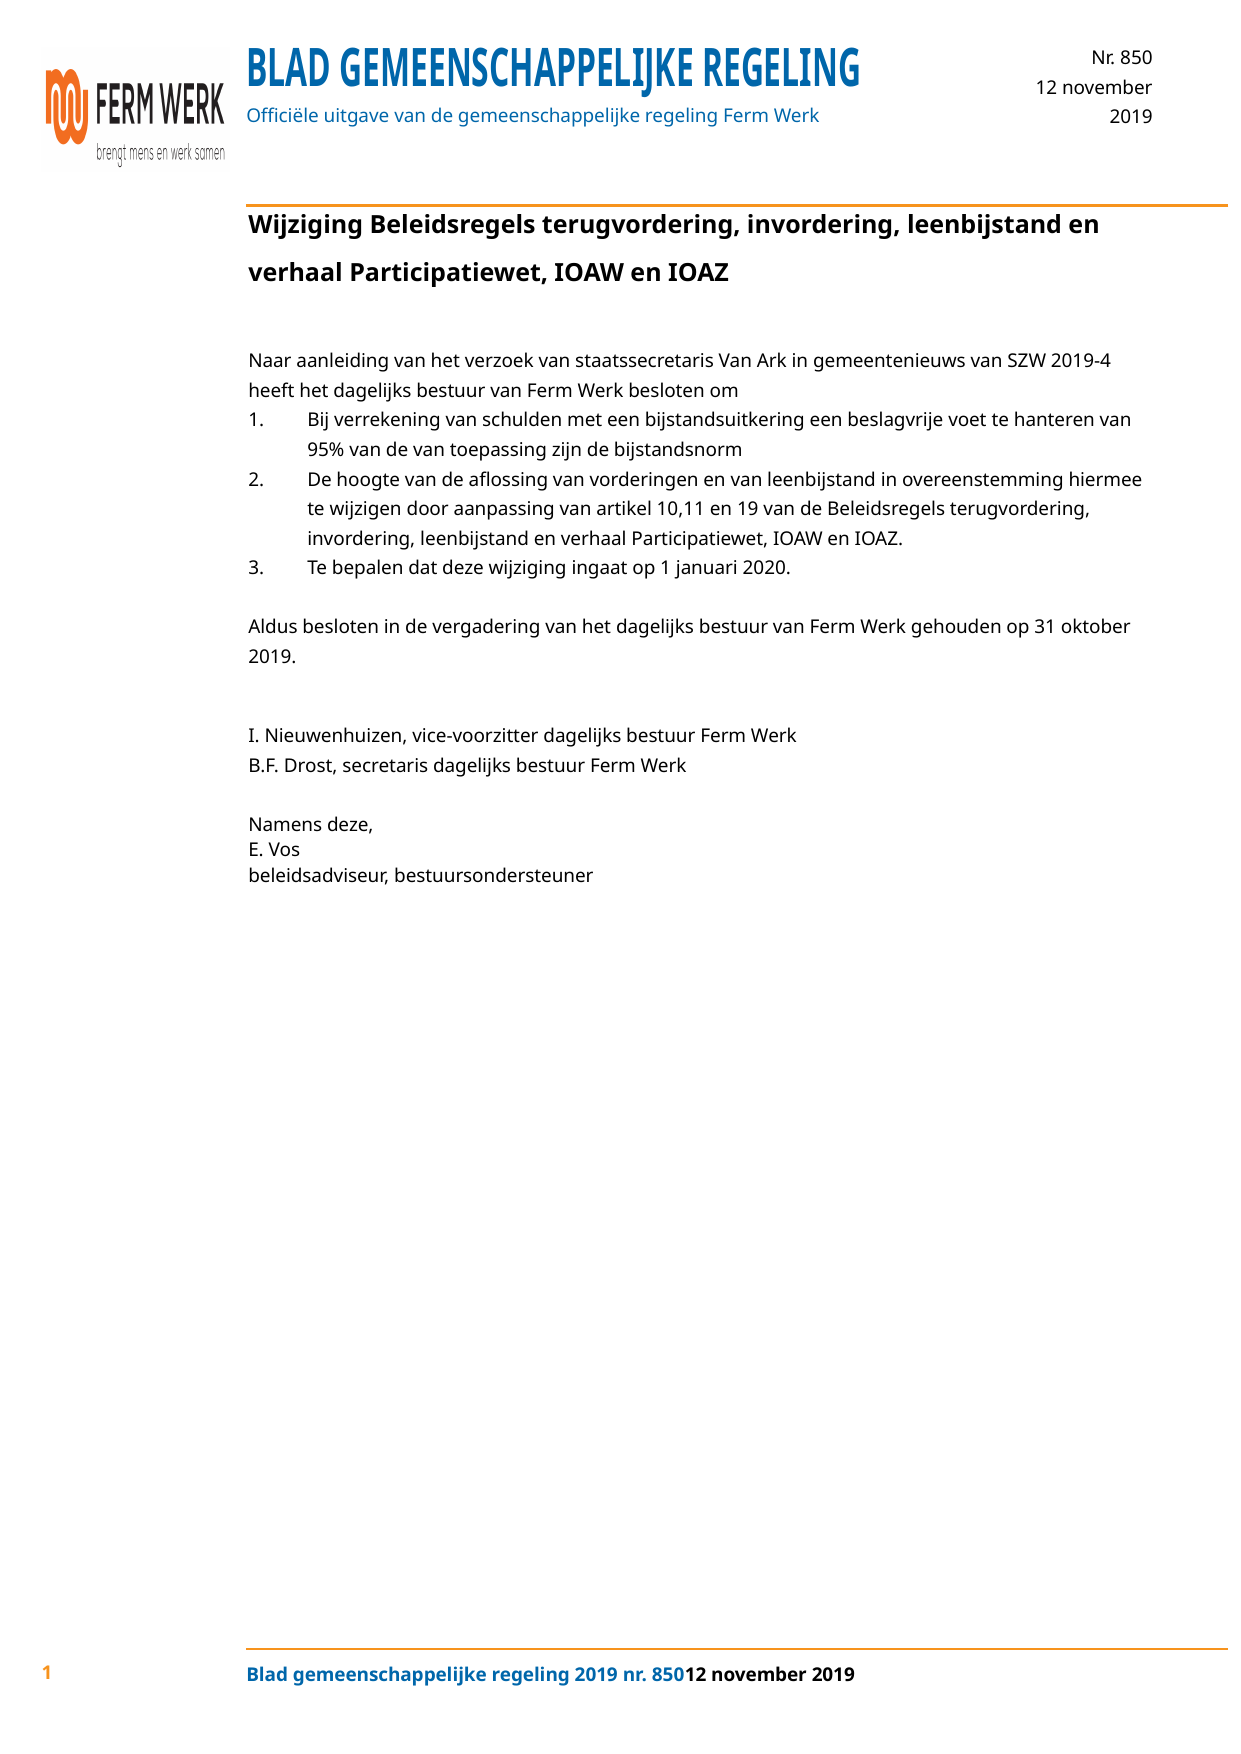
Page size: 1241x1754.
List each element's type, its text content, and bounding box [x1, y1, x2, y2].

text B.F. Drost, secretaris dagelijks bestuur Ferm Werk [248, 752, 1152, 777]
text Aldus besloten in de vergadering van het dagelijks bestuur van Ferm Werk gehouden op 31 oktober 2019. [248, 614, 1152, 669]
list Bij verrekening van schulden met een bijstandsuitkering een beslagvrije voet te hanteren van 95% van de van toepassing zijn de bijstandsnorm [248, 407, 1152, 462]
list De hoogte van de aflossing van vorderingen en van leenbijstand in overeenstemming hiermee te wijzigen door aanpassing van artikel 10,11 en 19 van de Beleidsregels terugvordering, invordering, leenbijstand en verhaal Participatiewet, IOAW en IOAZ. [248, 466, 1152, 551]
text E. Vos [248, 837, 1152, 862]
picture [41, 47, 231, 172]
text beleidsadviseur, bestuursondersteuner [248, 862, 1152, 888]
text Naar aanleiding van het verzoek van staatssecretaris Van Ark in gemeentenieuws van SZW 2019-4 heeft het dagelijks bestuur van Ferm Werk besloten om [248, 347, 1152, 403]
text I. Nieuwenhuizen, vice-voorzitter dagelijks bestuur Ferm Werk [248, 722, 1152, 748]
text Namens deze, [248, 811, 1152, 837]
list Te bepalen dat deze wijziging ingaat op 1 januari 2020. [248, 554, 1152, 580]
text Wijziging Beleidsregels terugvordering, invordering, leenbijstand en verhaal Participatiewet, IOAW en IOAZ [248, 207, 1152, 288]
